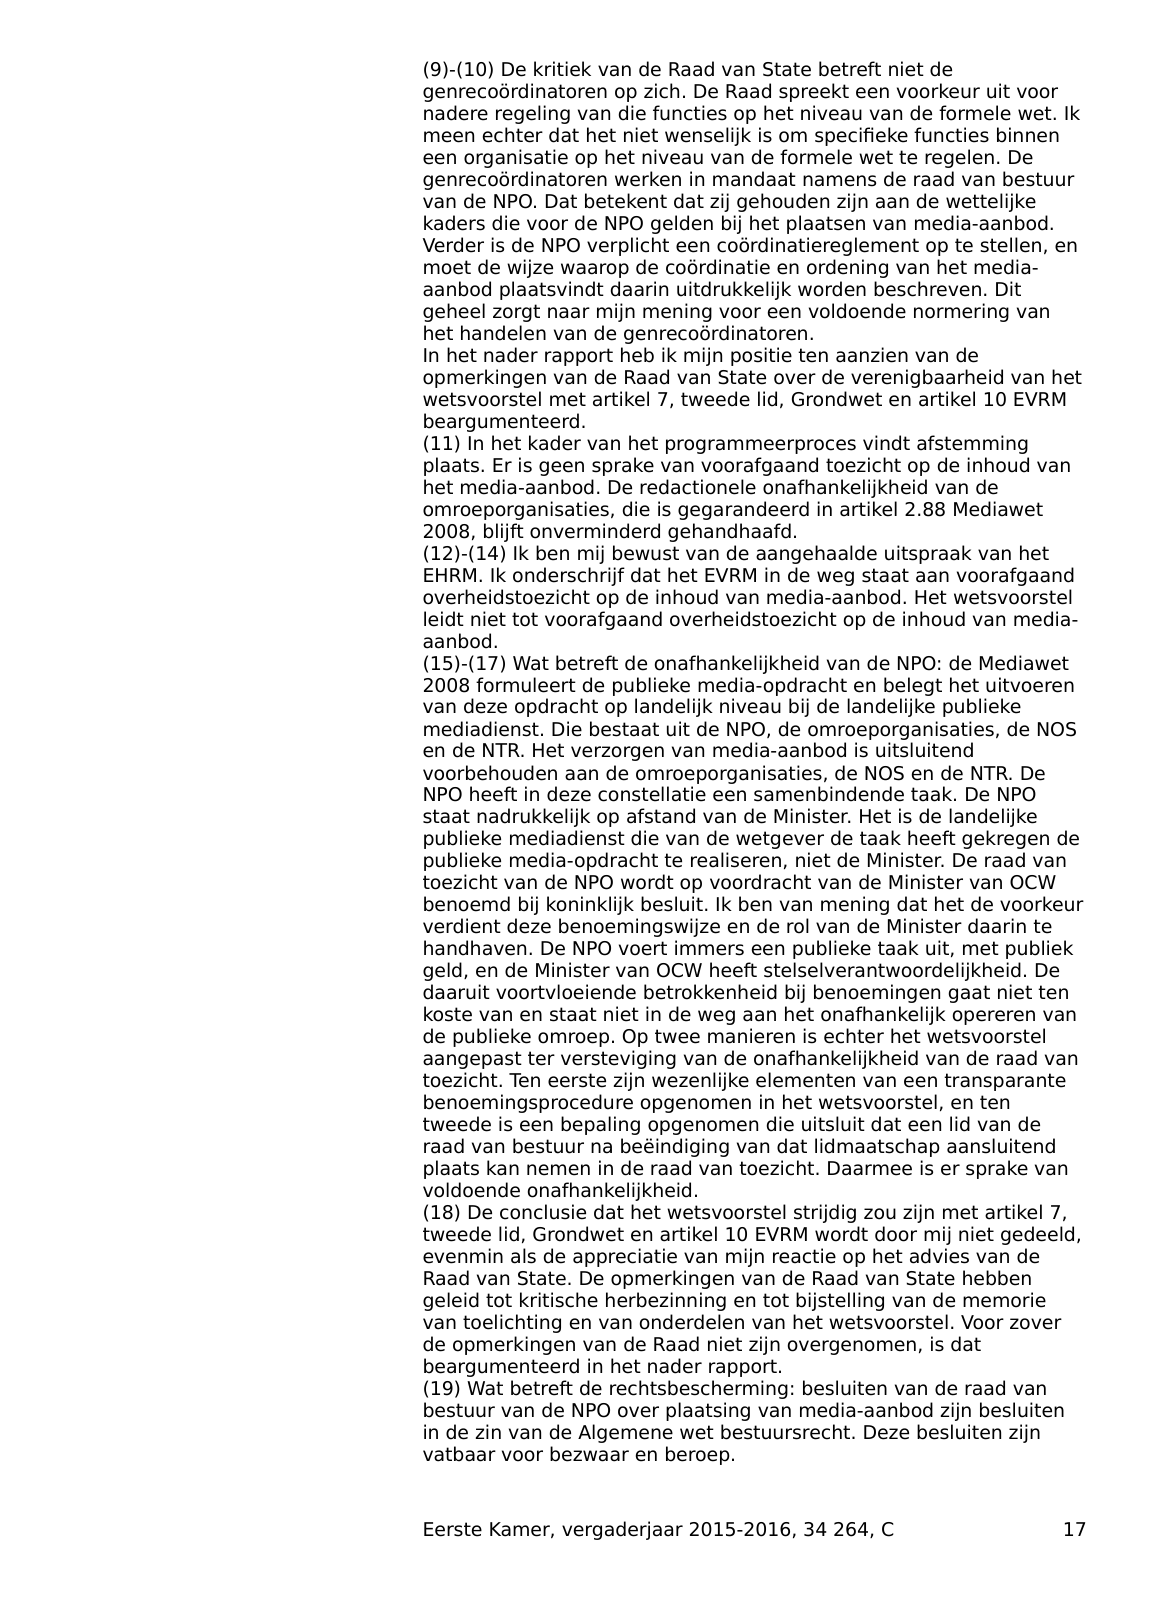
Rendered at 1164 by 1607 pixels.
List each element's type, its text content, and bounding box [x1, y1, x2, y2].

text (12)-(14) Ik ben mij bewust van de aangehaalde uitspraak van het EHRM. Ik onderschrijf dat het EVRM in de weg staat aan voorafgaand overheidstoezicht op de inhoud van media-aanbod. Het wetsvoorstel leidt niet tot voorafgaand overheidstoezicht op de inhoud van media-aanbod. [422, 543, 1087, 652]
text (9)-(10) De kritiek van de Raad van State betreft niet de genrecoördinatoren op zich. De Raad spreekt een voorkeur uit voor nadere regeling van die functies op het niveau van de formele wet. Ik meen echter dat het niet wenselijk is om specifieke functies binnen een organisatie op het niveau van de formele wet te regelen. De genrecoördinatoren werken in mandaat namens de raad van bestuur van de NPO. Dat betekent dat zij gehouden zijn aan de wettelijke kaders die voor de NPO gelden bij het plaatsen van media-aanbod. Verder is de NPO verplicht een coördinatiereglement op te stellen, en moet de wijze waarop de coördinatie en ordening van het media-aanbod plaatsvindt daarin uitdrukkelijk worden beschreven. Dit geheel zorgt naar mijn mening voor een voldoende normering van het handelen van de genrecoördinatoren. [422, 59, 1087, 345]
text (11) In het kader van het programmeerproces vindt afstemming plaats. Er is geen sprake van voorafgaand toezicht op de inhoud van het media-aanbod. De redactionele onafhankelijkheid van de omroeporganisaties, die is gegarandeerd in artikel 2.88 Mediawet 2008, blijft onverminderd gehandhaafd. [422, 433, 1087, 543]
text (18) De conclusie dat het wetsvoorstel strijdig zou zijn met artikel 7, tweede lid, Grondwet en artikel 10 EVRM wordt door mij niet gedeeld, evenmin als de appreciatie van mijn reactie op het advies van de Raad van State. De opmerkingen van de Raad van State hebben geleid tot kritische herbezinning en tot bijstelling van de memorie van toelichting en van onderdelen van het wetsvoorstel. Voor zover de opmerkingen van de Raad niet zijn overgenomen, is dat beargumenteerd in het nader rapport. [422, 1202, 1087, 1378]
text (19) Wat betreft de rechtsbescherming: besluiten van de raad van bestuur van de NPO over plaatsing van media-aanbod zijn besluiten in de zin van de Algemene wet bestuursrecht. Deze besluiten zijn vatbaar voor bezwaar en beroep. [422, 1378, 1087, 1466]
text In het nader rapport heb ik mijn positie ten aanzien van de opmerkingen van de Raad van State over de verenigbaarheid van het wetsvoorstel met artikel 7, tweede lid, Grondwet en artikel 10 EVRM beargumenteerd. [422, 345, 1087, 433]
text (15)-(17) Wat betreft de onafhankelijkheid van de NPO: de Mediawet 2008 formuleert de publieke media-opdracht en belegt het uitvoeren van deze opdracht op landelijk niveau bij de landelijke publieke mediadienst. Die bestaat uit de NPO, de omroeporganisaties, de NOS en de NTR. Het verzorgen van media-aanbod is uitsluitend voorbehouden aan de omroeporganisaties, de NOS en de NTR. De NPO heeft in deze constellatie een samenbindende taak. De NPO staat nadrukkelijk op afstand van de Minister. Het is de landelijke publieke mediadienst die van de wetgever de taak heeft gekregen de publieke media-opdracht te realiseren, niet de Minister. De raad van toezicht van de NPO wordt op voordracht van de Minister van OCW benoemd bij koninklijk besluit. Ik ben van mening dat het de voorkeur verdient deze benoemingswijze en de rol van de Minister daarin te handhaven. De NPO voert immers een publieke taak uit, met publiek geld, en de Minister van OCW heeft stelselverantwoordelijkheid. De daaruit voortvloeiende betrokkenheid bij benoemingen gaat niet ten koste van en staat niet in de weg aan het onafhankelijk opereren van de publieke omroep. Op twee manieren is echter het wetsvoorstel aangepast ter versteviging van de onafhankelijkheid van de raad van toezicht. Ten eerste zijn wezenlijke elementen van een transparante benoemingsprocedure opgenomen in het wetsvoorstel, en ten tweede is een bepaling opgenomen die uitsluit dat een lid van de raad van bestuur na beëindiging van dat lidmaatschap aansluitend plaats kan nemen in de raad van toezicht. Daarmee is er sprake van voldoende onafhankelijkheid. [422, 652, 1087, 1202]
